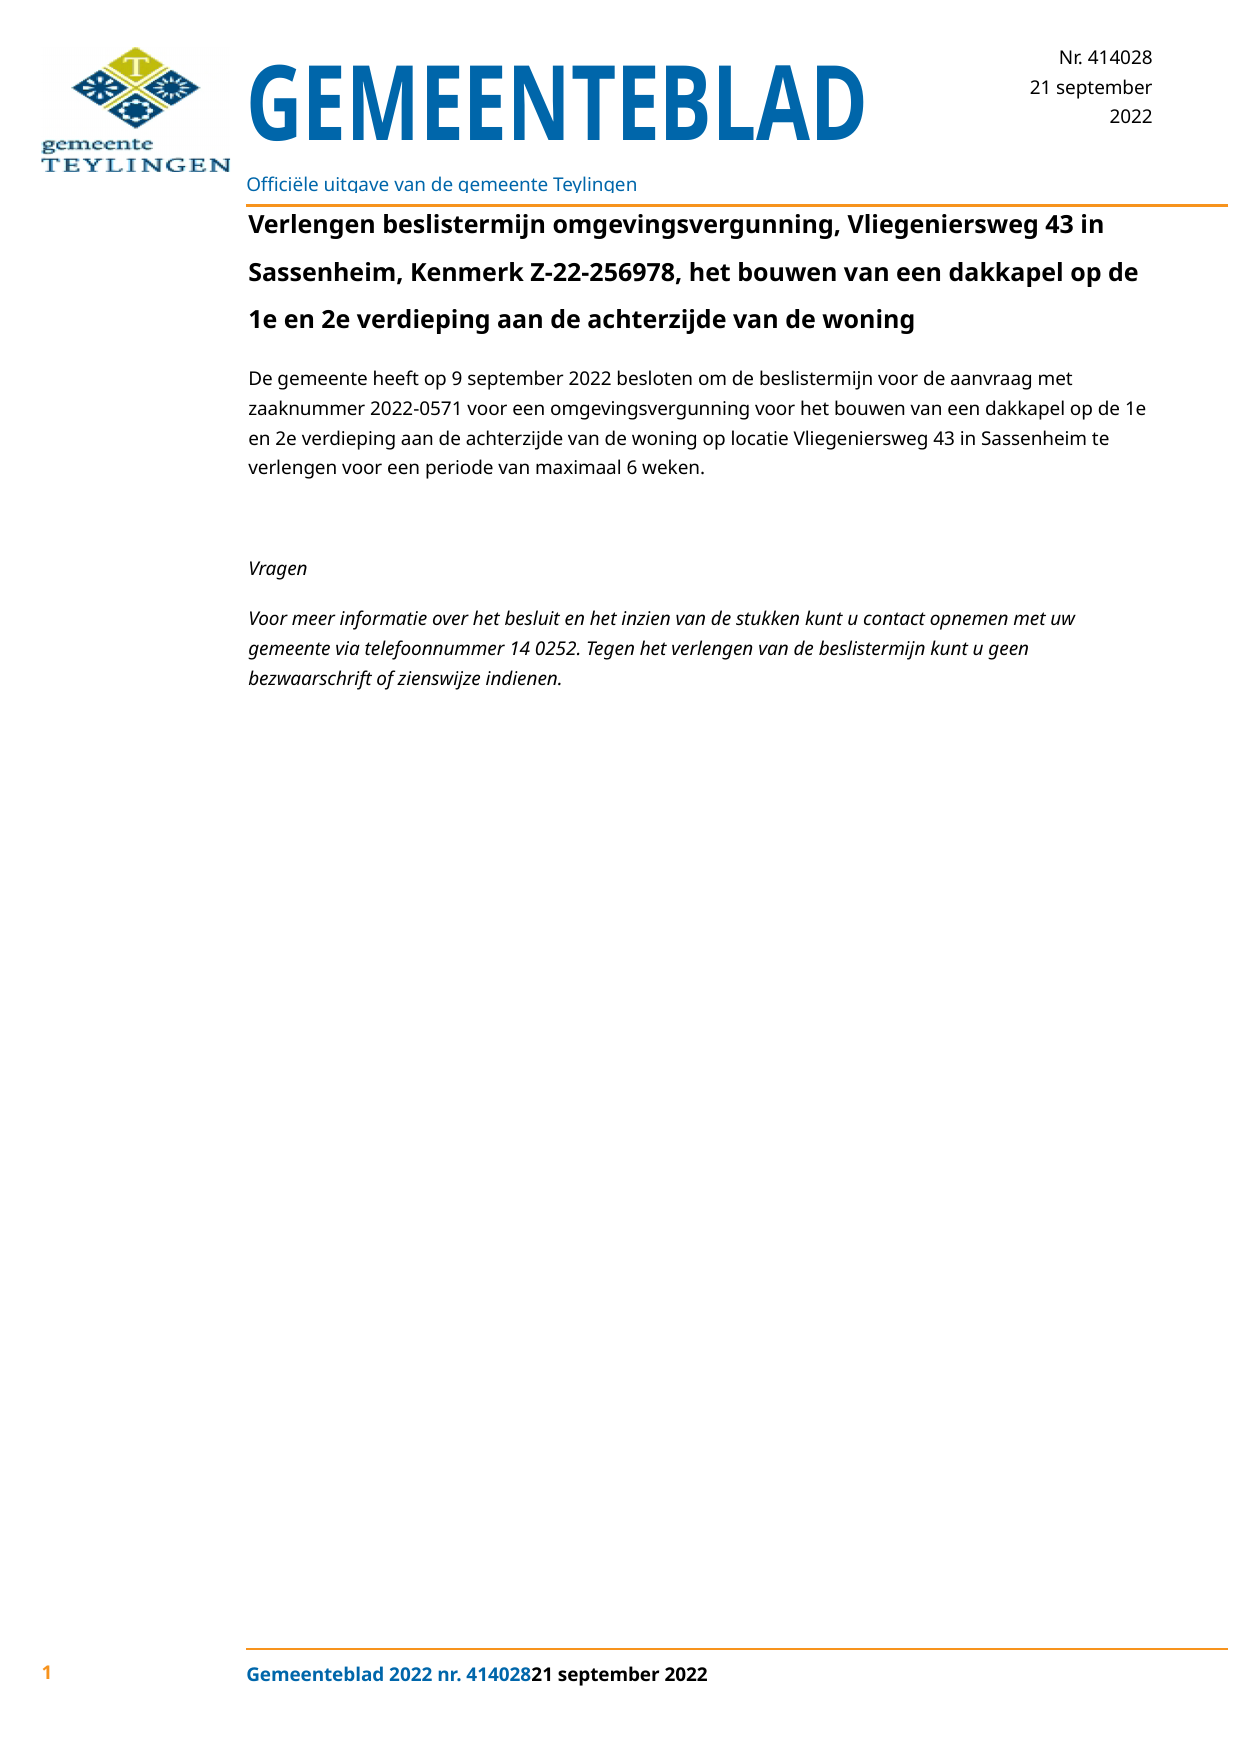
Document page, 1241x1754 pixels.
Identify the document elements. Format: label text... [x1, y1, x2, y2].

text Verlengen beslistermijn omgevingsvergunning, Vliegeniersweg 43 in Sassenheim, Kenmerk Z-22-256978, het bouwen van een dakkapel op de 1e en 2e verdieping aan de achterzijde van de woning [248, 207, 1152, 336]
text Voor meer informatie over het besluit en het inzien van de stukken kunt u contact opnemen met uw gemeente via telefoonnummer 14 0252. Tegen het verlengen van de beslistermijn kunt u geen bezwaarschrift of zienswijze indienen. [248, 606, 1152, 690]
text De gemeente heeft op 9 september 2022 besloten om de beslistermijn voor de aanvraag met zaaknummer 2022-0571 voor een omgevingsvergunning voor het bouwen van een dakkapel op de 1e en 2e verdieping aan de achterzijde van de woning op locatie Vliegeniersweg 43 in Sassenheim te verlengen voor een periode van maximaal 6 weken. [248, 366, 1152, 480]
text Vragen [248, 555, 1152, 581]
picture [41, 47, 231, 172]
